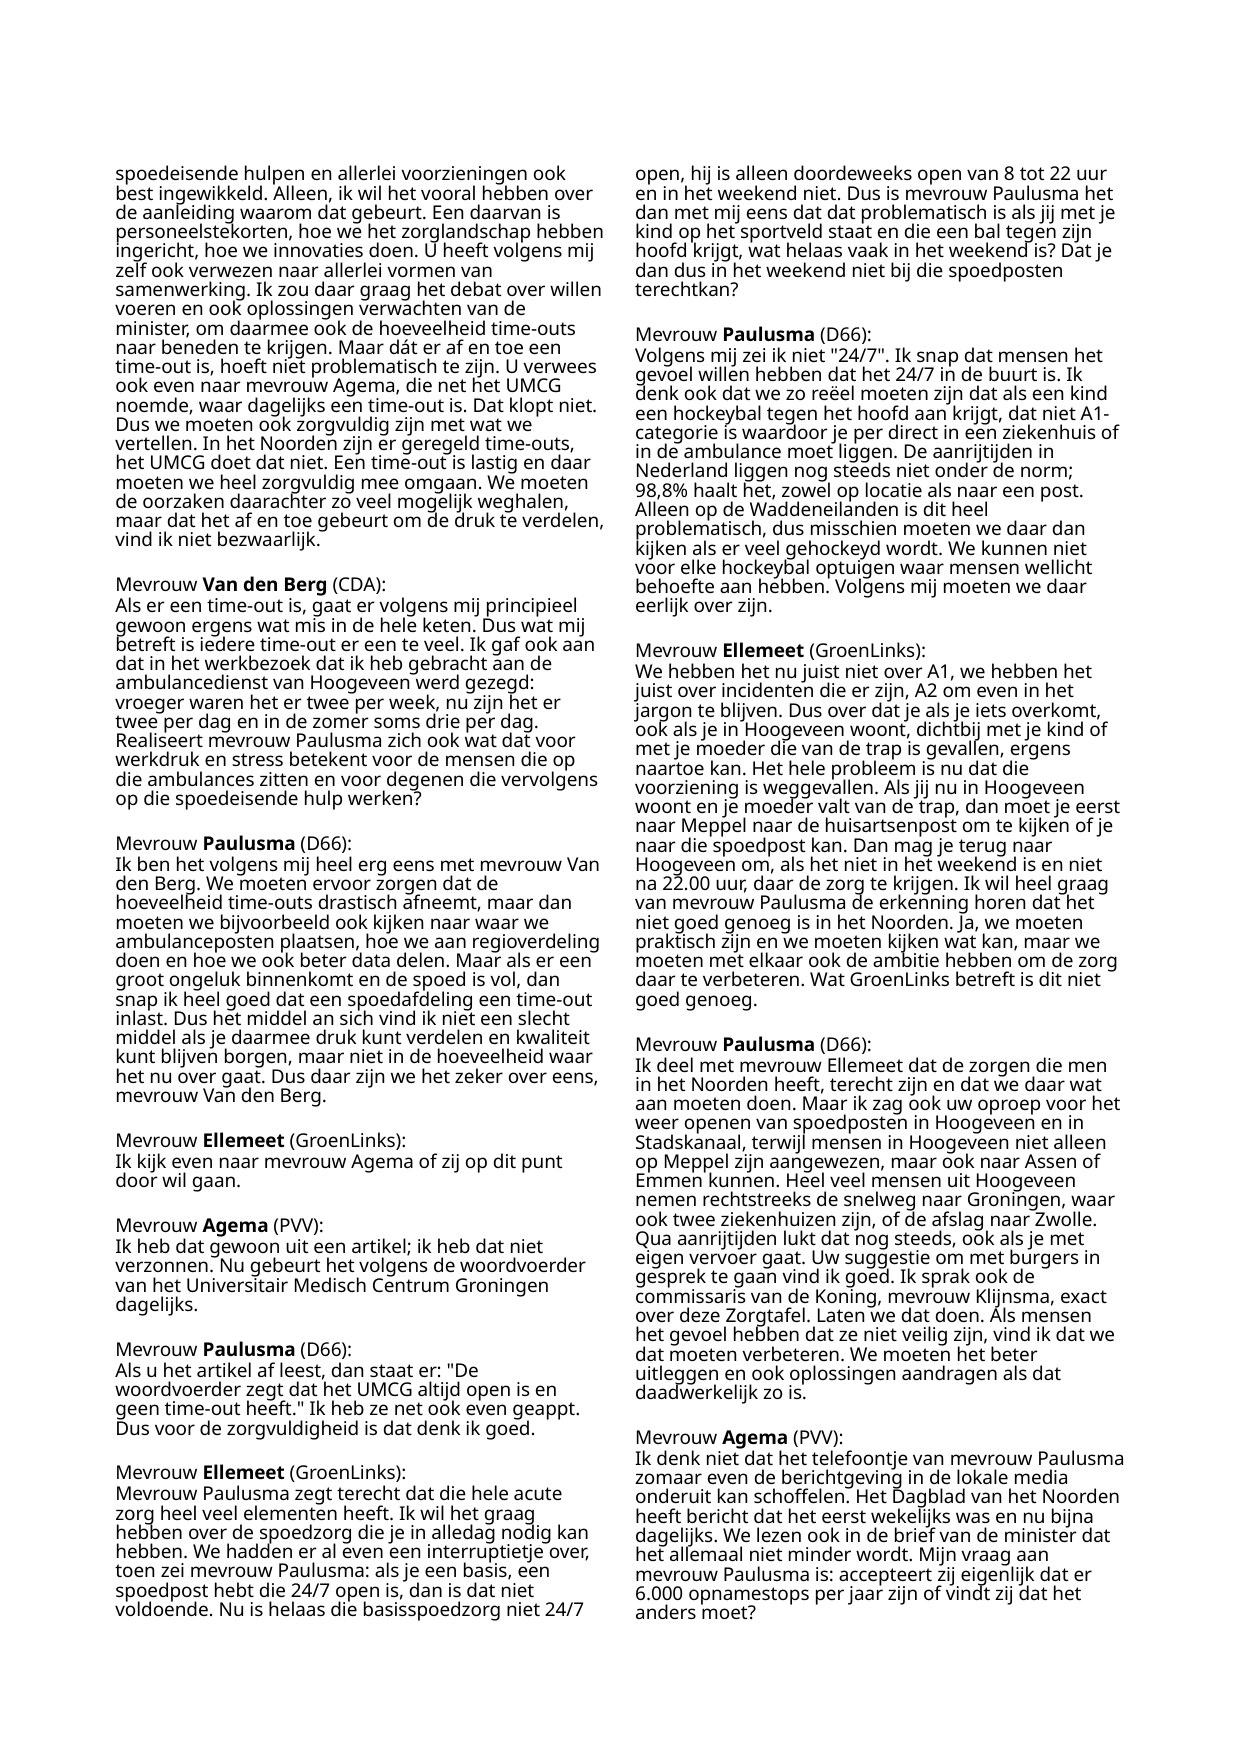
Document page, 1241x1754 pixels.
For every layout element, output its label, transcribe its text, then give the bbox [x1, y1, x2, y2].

text We hebben het nu juist niet over A1, we hebben het juist over incidenten die er zijn, A2 om even in het jargon te blijven. Dus over dat je als je iets overkomt, ook als je in Hoogeveen woont, dichtbij met je kind of met je moeder die van de trap is gevallen, ergens naartoe kan. Het hele probleem is nu dat die voorziening is weggevallen. Als jij nu in Hoogeveen woont en je moeder valt van de trap, dan moet je eerst naar Meppel naar de huisartsenpost om te kijken of je naar die spoedpost kan. Dan mag je terug naar Hoogeveen om, als het niet in het weekend is en niet na 22.00 uur, daar de zorg te krijgen. Ik wil heel graag van mevrouw Paulusma de erkenning horen dat het niet goed genoeg is in het Noorden. Ja, we moeten praktisch zijn en we moeten kijken wat kan, maar we moeten met elkaar ook de ambitie hebben om de zorg daar te verbeteren. Wat GroenLinks betreft is dit niet goed genoeg. [635, 663, 1125, 1010]
text Mevrouw Paulusma (D66): [115, 1336, 605, 1362]
text Ik heb dat gewoon uit een artikel; ik heb dat niet verzonnen. Nu gebeurt het volgens de woordvoerder van het Universitair Medisch Centrum Groningen dagelijks. [115, 1238, 605, 1315]
text Mevrouw Paulusma (D66): [115, 830, 605, 856]
text Mevrouw Agema (PVV): [115, 1212, 605, 1238]
text Mevrouw Van den Berg (CDA): [115, 572, 605, 597]
text Als u het artikel af leest, dan staat er: "De woordvoerder zegt dat het UMCG altijd open is en geen time-out heeft." Ik heb ze net ook even geappt. Dus voor de zorgvuldigheid is dat denk ik goed. [115, 1362, 605, 1439]
text spoedeisende hulpen en allerlei voorzieningen ook best ingewikkeld. Alleen, ik wil het vooral hebben over de aanleiding waarom dat gebeurt. Een daarvan is personeelstekorten, hoe we het zorglandschap hebben ingericht, hoe we innovaties doen. U heeft volgens mij zelf ook verwezen naar allerlei vormen van samenwerking. Ik zou daar graag het debat over willen voeren en ook oplossingen verwachten van de minister, om daarmee ook de hoeveelheid time-outs naar beneden te krijgen. Maar dát er af en toe een time-out is, hoeft niet problematisch te zijn. U verwees ook even naar mevrouw Agema, die net het UMCG noemde, waar dagelijks een time-out is. Dat klopt niet. Dus we moeten ook zorgvuldig zijn met wat we vertellen. In het Noorden zijn er geregeld time-outs, het UMCG doet dat niet. Een time-out is lastig en daar moeten we heel zorgvuldig mee omgaan. We moeten de oorzaken daarachter zo veel mogelijk weghalen, maar dat het af en toe gebeurt om de druk te verdelen, vind ik niet bezwaarlijk. [115, 165, 605, 551]
text Mevrouw Paulusma (D66): [635, 1031, 1125, 1057]
text Ik denk niet dat het telefoontje van mevrouw Paulusma zomaar even de berichtgeving in de lokale media onderuit kan schoffelen. Het Dagblad van het Noorden heeft bericht dat het eerst wekelijks was en nu bijna dagelijks. We lezen ook in de brief van de minister dat het allemaal niet minder wordt. Mijn vraag aan mevrouw Paulusma is: accepteert zij eigenlijk dat er 6.000 opnamestops per jaar zijn of vindt zij dat het anders moet? [635, 1450, 1125, 1623]
text Mevrouw Paulusma (D66): [635, 321, 1125, 347]
text Volgens mij zei ik niet "24/7". Ik snap dat mensen het gevoel willen hebben dat het 24/7 in de buurt is. Ik denk ook dat we zo reëel moeten zijn dat als een kind een hockeybal tegen het hoofd aan krijgt, dat niet A1-categorie is waardoor je per direct in een ziekenhuis of in de ambulance moet liggen. De aanrijtijden in Nederland liggen nog steeds niet onder de norm; 98,8% haalt het, zowel op locatie als naar een post. Alleen op de Waddeneilanden is dit heel problematisch, dus misschien moeten we daar dan kijken als er veel gehockeyd wordt. We kunnen niet voor elke hockeybal optuigen waar mensen wellicht behoefte aan hebben. Volgens mij moeten we daar eerlijk over zijn. [635, 347, 1125, 617]
text Mevrouw Paulusma zegt terecht dat die hele acute zorg heel veel elementen heeft. Ik wil het graag hebben over de spoedzorg die je in alledag nodig kan hebben. We hadden er al even een interruptietje over, toen zei mevrouw Paulusma: als je een basis, een spoedpost hebt die 24/7 open is, dan is dat niet voldoende. Nu is helaas die basisspoedzorg niet 24/7 [115, 1485, 605, 1620]
text Mevrouw Ellemeet (GroenLinks): [115, 1127, 605, 1153]
text Mevrouw Agema (PVV): [635, 1424, 1125, 1450]
text Ik kijk even naar mevrouw Agema of zij op dit punt door wil gaan. [115, 1153, 605, 1191]
text open, hij is alleen doordeweeks open van 8 tot 22 uur en in het weekend niet. Dus is mevrouw Paulusma het dan met mij eens dat dat problematisch is als jij met je kind op het sportveld staat en die een bal tegen zijn hoofd krijgt, wat helaas vaak in het weekend is? Dat je dan dus in het weekend niet bij die spoedposten terechtkan? [635, 165, 1125, 300]
text Mevrouw Ellemeet (GroenLinks): [635, 637, 1125, 663]
text Ik ben het volgens mij heel erg eens met mevrouw Van den Berg. We moeten ervoor zorgen dat de hoeveelheid time-outs drastisch afneemt, maar dan moeten we bijvoorbeeld ook kijken naar waar we ambulanceposten plaatsen, hoe we aan regioverdeling doen en hoe we ook beter data delen. Maar als er een groot ongeluk binnenkomt en de spoed is vol, dan snap ik heel goed dat een spoedafdeling een time-out inlast. Dus het middel an sich vind ik niet een slecht middel als je daarmee druk kunt verdelen en kwaliteit kunt blijven borgen, maar niet in de hoeveelheid waar het nu over gaat. Dus daar zijn we het zeker over eens, mevrouw Van den Berg. [115, 856, 605, 1106]
text Ik deel met mevrouw Ellemeet dat de zorgen die men in het Noorden heeft, terecht zijn en dat we daar wat aan moeten doen. Maar ik zag ook uw oproep voor het weer openen van spoedposten in Hoogeveen en in Stadskanaal, terwijl mensen in Hoogeveen niet alleen op Meppel zijn aangewezen, maar ook naar Assen of Emmen kunnen. Heel veel mensen uit Hoogeveen nemen rechtstreeks de snelweg naar Groningen, waar ook twee ziekenhuizen zijn, of de afslag naar Zwolle. Qua aanrijtijden lukt dat nog steeds, ook als je met eigen vervoer gaat. Uw suggestie om met burgers in gesprek te gaan vind ik goed. Ik sprak ook de commissaris van de Koning, mevrouw Klijnsma, exact over deze Zorgtafel. Laten we dat doen. Als mensen het gevoel hebben dat ze niet veilig zijn, vind ik dat we dat moeten verbeteren. We moeten het beter uitleggen en ook oplossingen aandragen als dat daadwerkelijk zo is. [635, 1057, 1125, 1403]
text Als er een time-out is, gaat er volgens mij principieel gewoon ergens wat mis in de hele keten. Dus wat mij betreft is iedere time-out er een te veel. Ik gaf ook aan dat in het werkbezoek dat ik heb gebracht aan de ambulancedienst van Hoogeveen werd gezegd: vroeger waren het er twee per week, nu zijn het er twee per dag en in de zomer soms drie per dag. Realiseert mevrouw Paulusma zich ook wat dat voor werkdruk en stress betekent voor de mensen die op die ambulances zitten en voor degenen die vervolgens op die spoedeisende hulp werken? [115, 597, 605, 809]
text Mevrouw Ellemeet (GroenLinks): [115, 1459, 605, 1485]
